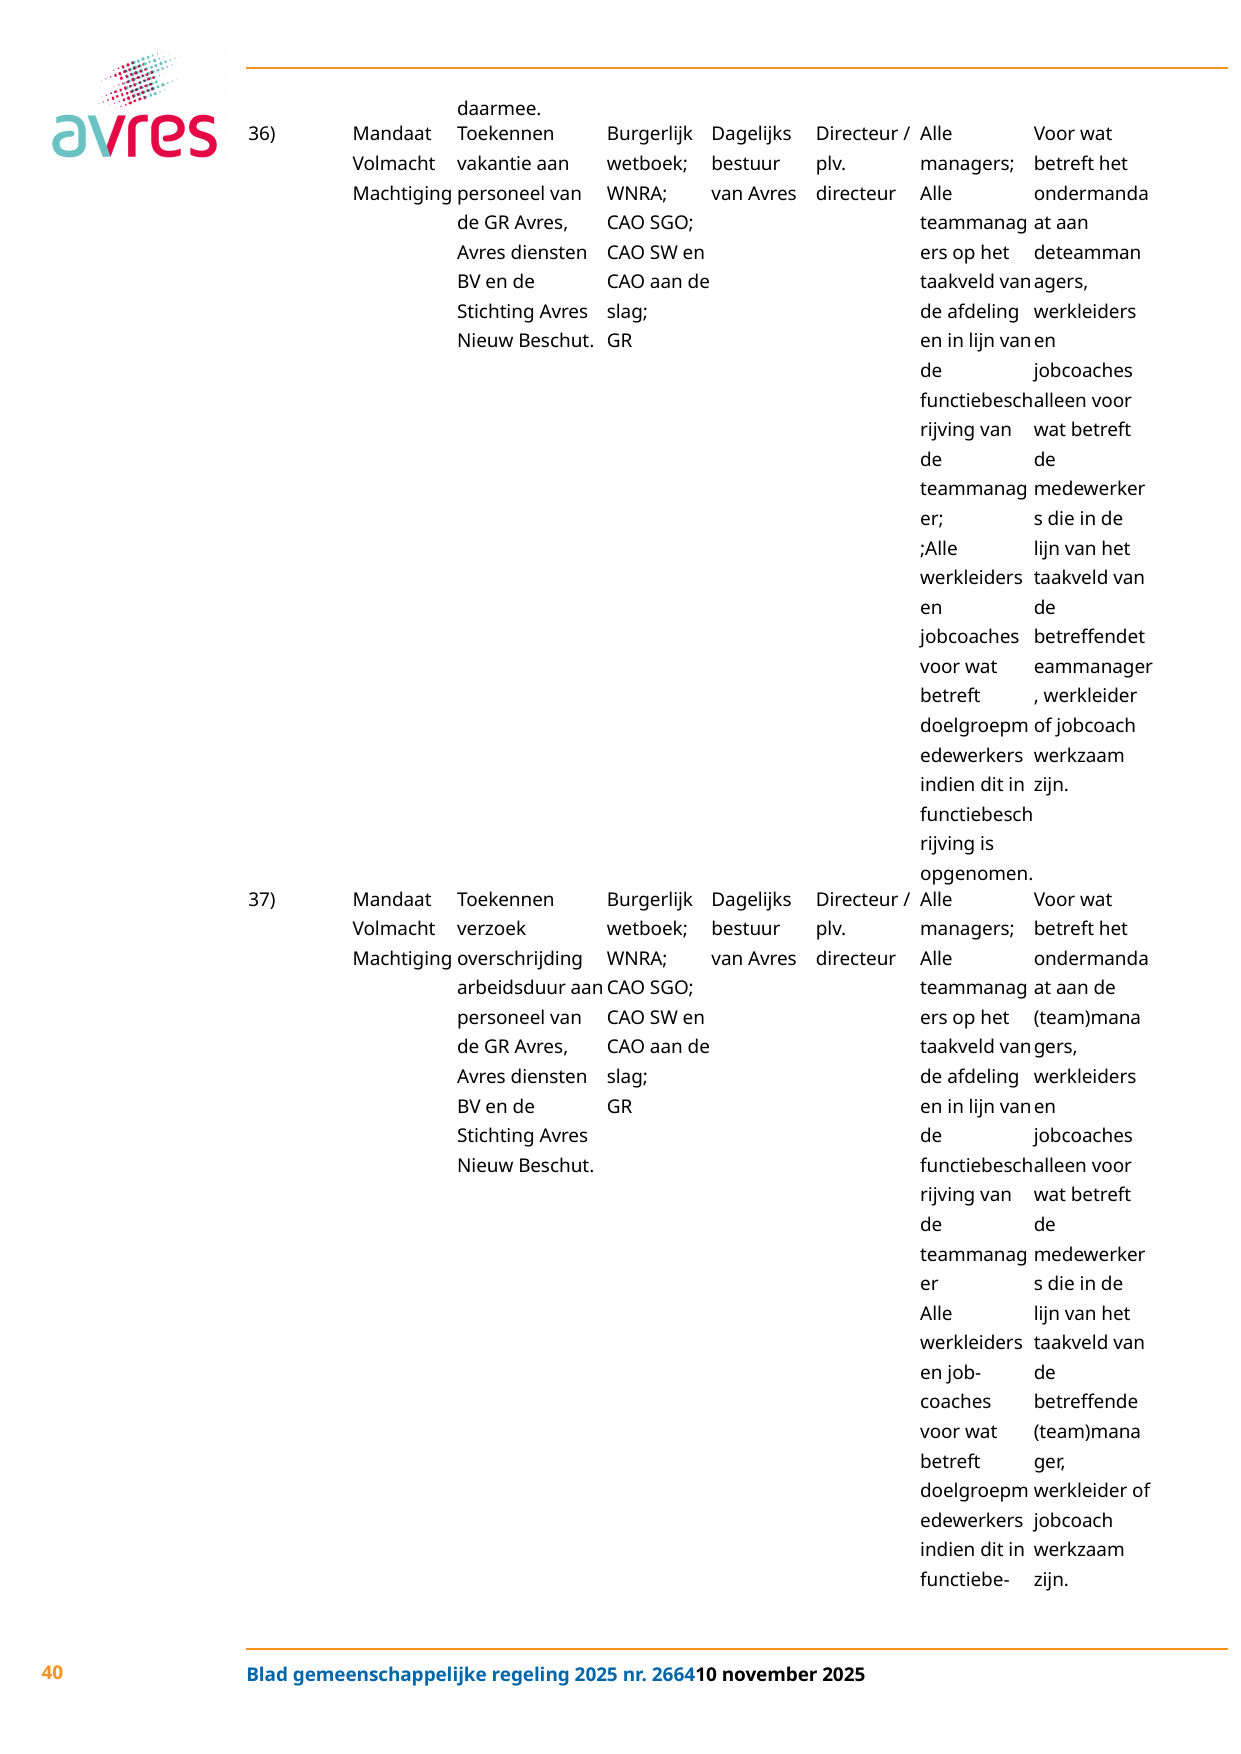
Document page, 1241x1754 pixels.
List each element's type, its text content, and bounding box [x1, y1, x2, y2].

table_cell [816, 95, 920, 121]
table_cell Dagelijks bestuur van Avres [711, 886, 816, 1592]
table_cell Alle managers; Alle teammanagers op het taakveld van de afdeling en in lijn van de functiebeschrijving van de teammanager; ;Alle werkleiders en jobcoaches voor wat betreft doelgroepmedewerkers indien dit in functiebeschrijving is opgenomen. [920, 121, 1033, 886]
table_cell 37) [248, 886, 352, 1592]
table_cell Directeur /plv. directeur [816, 886, 920, 1592]
table_cell Alle managers; Alle teammanagers op het taakveld van de afdeling en in lijn van de functiebeschrijving van de teammanager Alle werkleiders en job-coaches voor wat betreft doelgroepmedewerkers indien dit in functiebe- [920, 886, 1033, 1592]
table_cell [1034, 95, 1152, 121]
table_cell Burgerlijk wetboek; WNRA; CAO SGO; CAO SW en CAO aan de slag; GR [607, 121, 711, 886]
table_cell Burgerlijk wetboek; WNRA; CAO SGO; CAO SW en CAO aan de slag; GR [607, 886, 711, 1592]
table_cell [353, 95, 457, 121]
table_cell Toekennen vakantie aan personeel van de GR Avres, Avres diensten BV en de Stichting Avres Nieuw Beschut. [457, 121, 607, 886]
table_cell daarmee. [457, 95, 607, 121]
table_cell Directeur /plv. directeur [816, 121, 920, 886]
table_cell [607, 95, 711, 121]
picture [41, 47, 231, 172]
table_cell [248, 95, 352, 121]
table_cell Mandaat Volmacht Machtiging [353, 121, 457, 886]
table_cell Dagelijks bestuur van Avres [711, 121, 816, 886]
table_cell Voor wat betreft het ondermandaat aan de (team)managers, werkleiders en jobcoaches alleen voor wat betreft de medewerkers die in de lijn van het taakveld van de betreffende (team)manager, werkleider of jobcoach werkzaam zijn. [1034, 886, 1152, 1592]
table_cell [920, 95, 1033, 121]
table_cell [711, 95, 816, 121]
table_cell Toekennen verzoek overschrijding arbeidsduur aan personeel van de GR Avres, Avres diensten BV en de Stichting Avres Nieuw Beschut. [457, 886, 607, 1592]
table_cell Mandaat Volmacht Machtiging [353, 886, 457, 1592]
table_cell 36) [248, 121, 352, 886]
table_cell Voor wat betreft het ondermandaat aan deteammanagers, werkleiders en jobcoaches alleen voor wat betreft de medewerkers die in de lijn van het taakveld van de betreffendeteammanager, werkleider of jobcoach werkzaam zijn. [1034, 121, 1152, 886]
